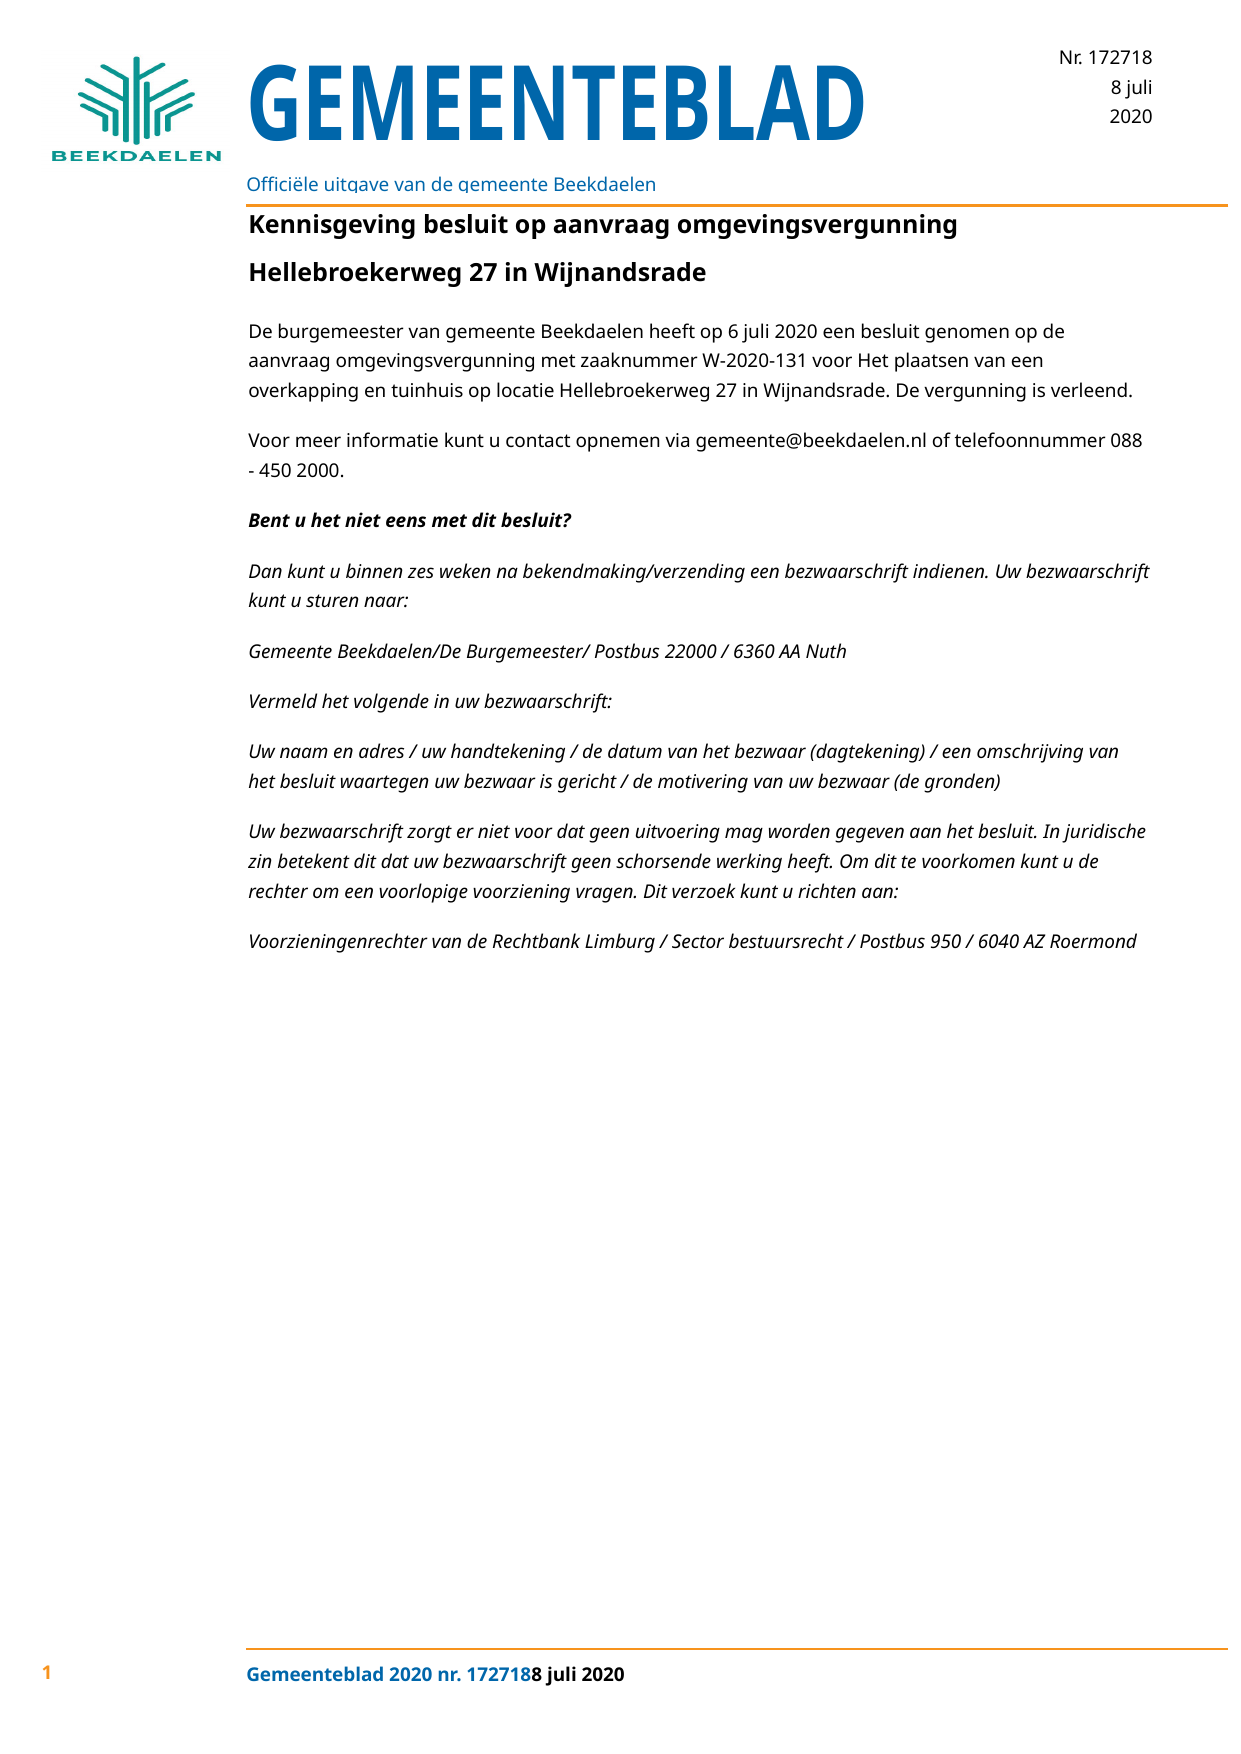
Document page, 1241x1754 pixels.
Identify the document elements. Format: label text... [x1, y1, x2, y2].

text De burgemeester van gemeente Beekdaelen heeft op 6 juli 2020 een besluit genomen op de aanvraag omgevingsvergunning met zaaknummer W-2020-131 voor Het plaatsen van een overkapping en tuinhuis op locatie Hellebroekerweg 27 in Wijnandsrade. De vergunning is verleend. [248, 318, 1152, 403]
text Uw bezwaarschrift zorgt er niet voor dat geen uitvoering mag worden gegeven aan het besluit. In juridische zin betekent dit dat uw bezwaarschrift geen schorsende werking heeft. Om dit te voorkomen kunt u de rechter om een voorlopige voorziening vragen. Dit verzoek kunt u richten aan: [248, 819, 1152, 904]
text Bent u het niet eens met dit besluit? [248, 507, 1152, 533]
text Uw naam en adres / uw handtekening / de datum van het bezwaar (dagtekening) / een omschrijving van het besluit waartegen uw bezwaar is gericht / de motivering van uw bezwaar (de gronden) [248, 739, 1152, 794]
text Kennisgeving besluit op aanvraag omgevingsvergunning Hellebroekerweg 27 in Wijnandsrade [248, 207, 1152, 288]
text Gemeente Beekdaelen/De Burgemeester/ Postbus 22000 / 6360 AA Nuth [248, 638, 1152, 664]
text Vermeld het volgende in uw bezwaarschrift: [248, 688, 1152, 714]
text Voorzieningenrechter van de Rechtbank Limburg / Sector bestuursrecht / Postbus 950 / 6040 AZ Roermond [248, 928, 1152, 954]
text Voor meer informatie kunt u contact opnemen via gemeente@beekdaelen.nl of telefoonnummer 088 - 450 2000. [248, 427, 1152, 483]
text Dan kunt u binnen zes weken na bekendmaking/verzending een bezwaarschrift indienen. Uw bezwaarschrift kunt u sturen naar: [248, 558, 1152, 613]
picture [41, 47, 231, 172]
